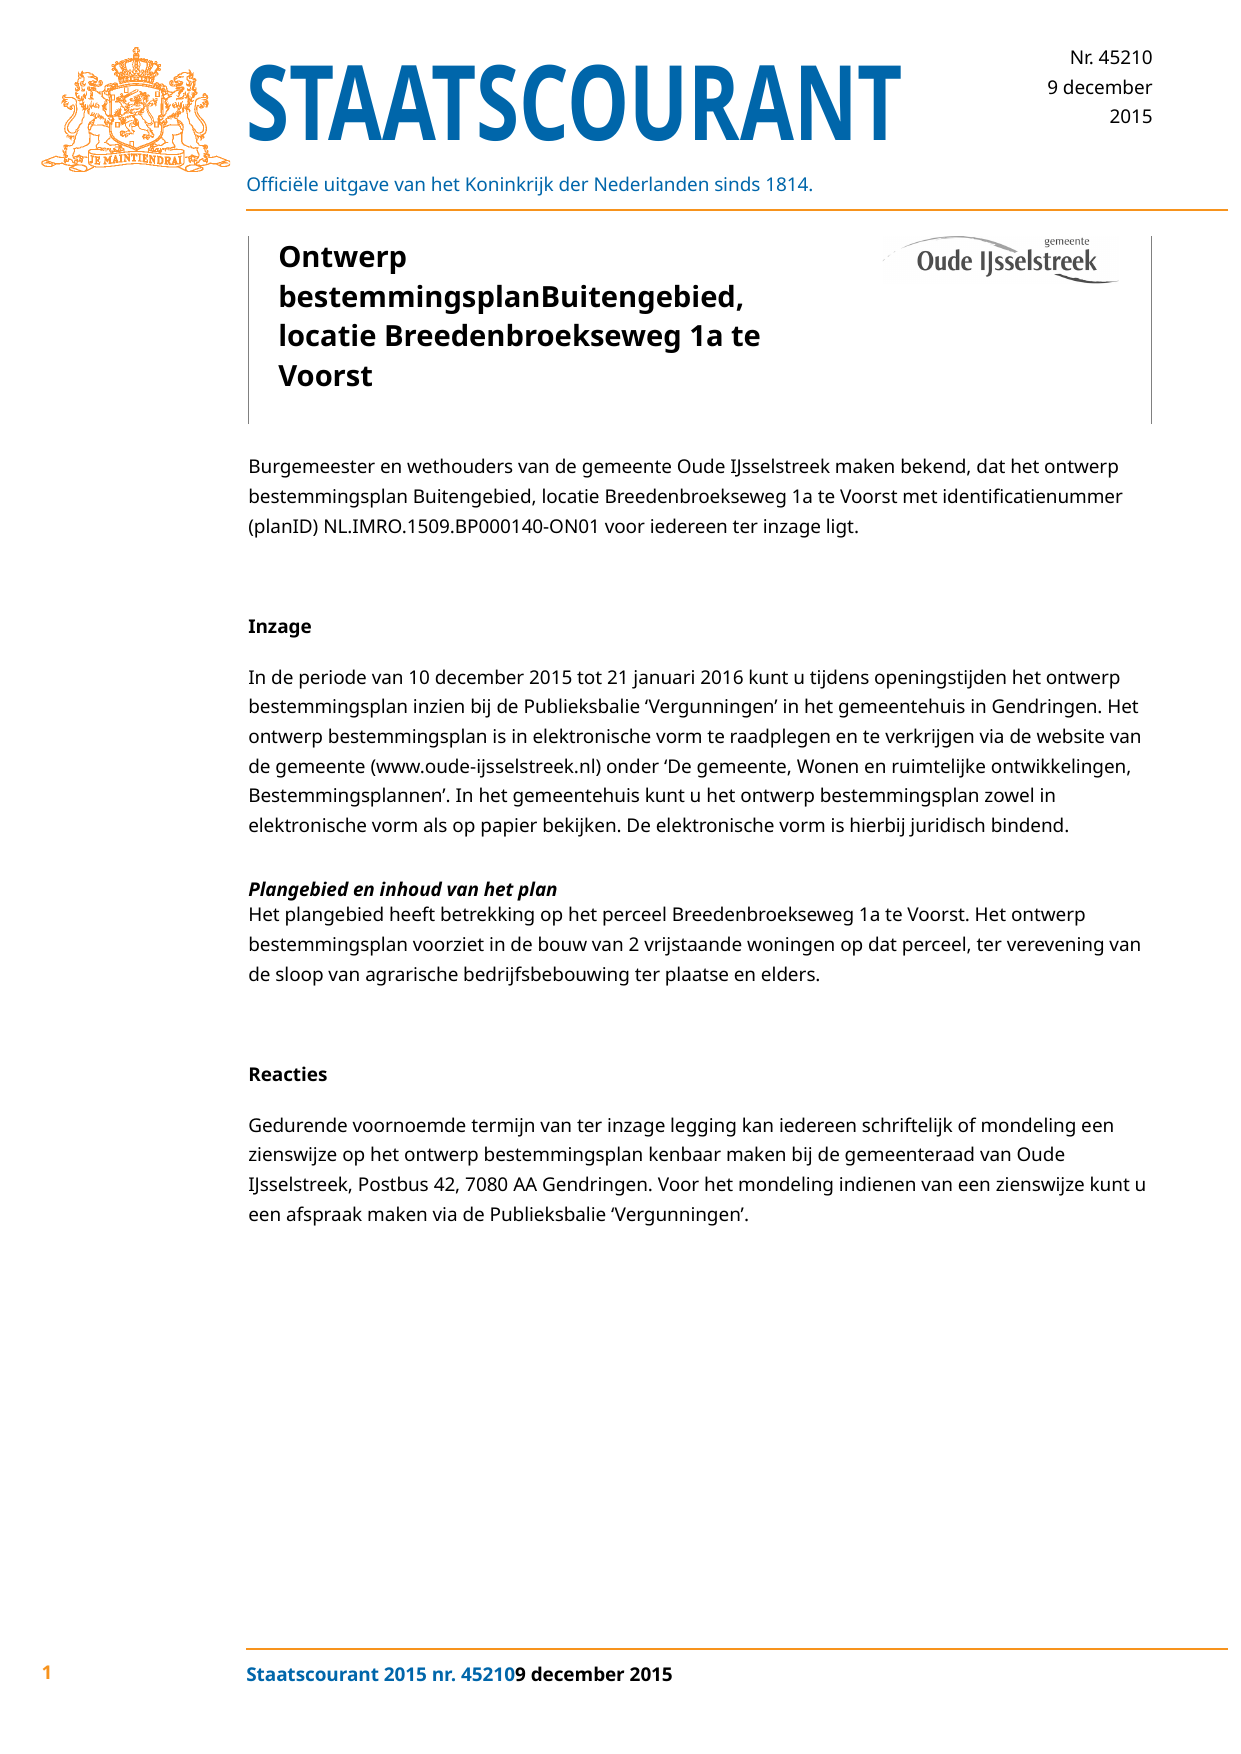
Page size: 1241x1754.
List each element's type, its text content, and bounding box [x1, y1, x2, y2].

text In de periode van 10 december 2015 tot 21 januari 2016 kunt u tijdens openingstijden het ontwerp bestemmingsplan inzien bij de Publieksbalie ‘Vergunningen’ in het gemeentehuis in Gendringen. Het ontwerp bestemmingsplan is in elektronische vorm te raadplegen en te verkrijgen via de website van de gemeente (www.oude-ijsselstreek.nl) onder ‘De gemeente, Wonen en ruimtelijke ontwikkelingen, Bestemmingsplannen’. In het gemeentehuis kunt u het ontwerp bestemmingsplan zowel in elektronische vorm als op papier bekijken. De elektronische vorm is hierbij juridisch bindend. [248, 664, 1152, 838]
table_header [850, 236, 1151, 424]
picture [882, 236, 1119, 284]
text Reacties [248, 1062, 1152, 1087]
text Het plangebied heeft betrekking op het perceel Breedenbroekseweg 1a te Voorst. Het ontwerp bestemmingsplan voorziet in de bouw van 2 vrijstaande woningen op dat perceel, ter verevening van de sloop van agrarische bedrijfsbebouwing ter plaatse en elders. [248, 902, 1152, 987]
table_header Ontwerp bestemmingsplanBuitengebied, locatie Breedenbroekseweg 1a te Voorst [249, 236, 850, 424]
text Plangebied en inhoud van het plan [248, 876, 1152, 902]
text Gedurende voornoemde termijn van ter inzage legging kan iedereen schriftelijk of mondeling een zienswijze op het ontwerp bestemmingsplan kenbaar maken bij de gemeenteraad van Oude IJsselstreek, Postbus 42, 7080 AA Gendringen. Voor het mondeling indienen van een zienswijze kunt u een afspraak maken via de Publieksbalie ‘Vergunningen’. [248, 1112, 1152, 1227]
text Inzage [248, 614, 1152, 639]
text Burgemeester en wethouders van de gemeente Oude IJsselstreek maken bekend, dat het ontwerp bestemmingsplan Buitengebied, locatie Breedenbroekseweg 1a te Voorst met identificatienummer (planID) NL.IMRO.1509.BP000140-ON01 voor iedereen ter inzage ligt. [248, 454, 1152, 538]
picture [41, 47, 231, 172]
